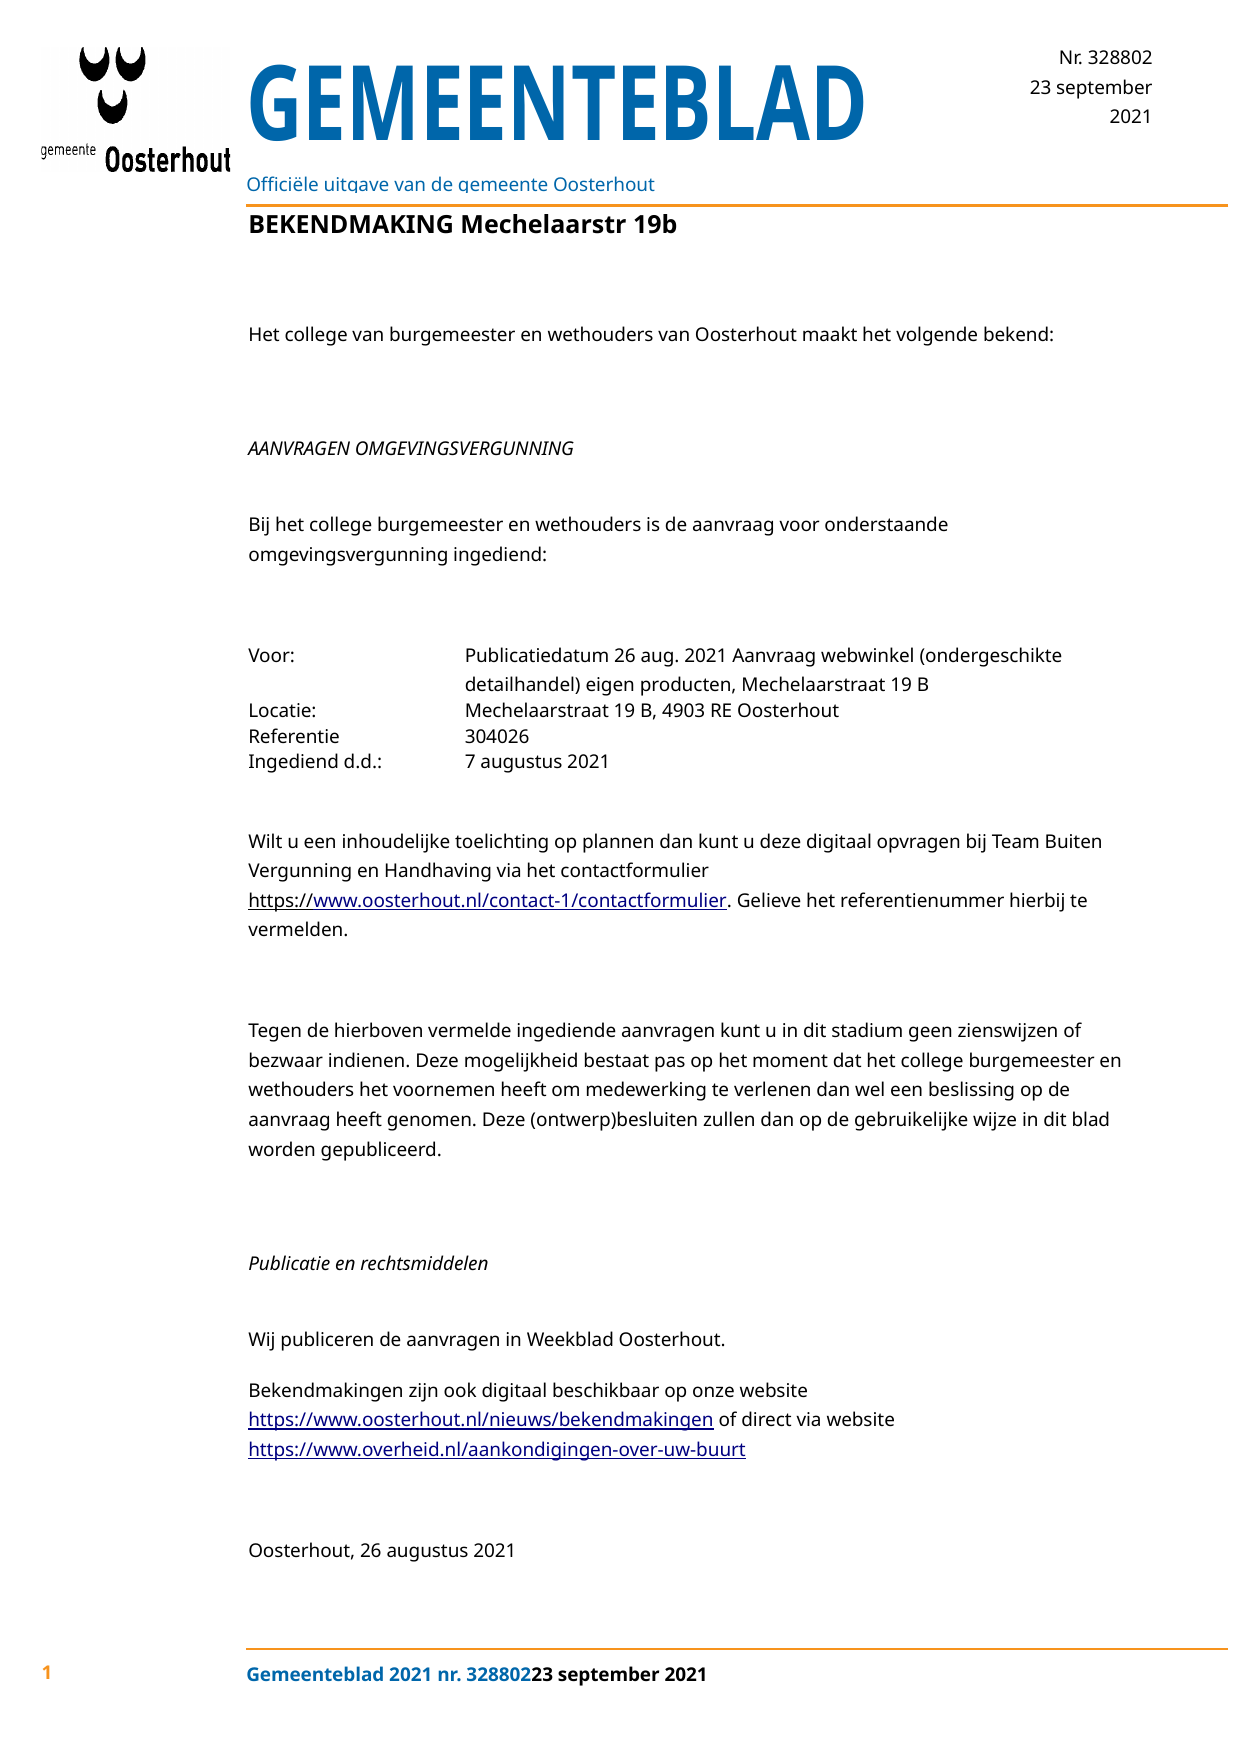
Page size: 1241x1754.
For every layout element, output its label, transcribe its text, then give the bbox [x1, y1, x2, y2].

text Tegen de hierboven vermelde ingediende aanvragen kunt u in dit stadium geen zienswijzen of bezwaar indienen. Deze mogelijkheid bestaat pas op het moment dat het college burgemeester en wethouders het voornemen heeft om medewerking te verlenen dan wel een beslissing op de aanvraag heeft genomen. Deze (ontwerp)besluiten zullen dan op de gebruikelijke wijze in dit blad worden gepubliceerd. [248, 1017, 1152, 1162]
text Wilt u een inhoudelijke toelichting op plannen dan kunt u deze digitaal opvragen bij Team Buiten Vergunning en Handhaving via het contactformulier https://www.oosterhout.nl/contact-1/contactformulier. Gelieve het referentienummer hierbij te vermelden. [248, 828, 1152, 942]
text Oosterhout, 26 augustus 2021 [248, 1537, 1152, 1562]
text Publicatie en rechtsmiddelen [248, 1250, 1152, 1276]
text AANVRAGEN OMGEVINGSVERGUNNING [248, 435, 1152, 461]
text Wij publiceren de aanvragen in Weekblad Oosterhout. [248, 1326, 1152, 1352]
text Bekendmakingen zijn ook digitaal beschikbaar op onze website https://www.oosterhout.nl/nieuws/bekendmakingen of direct via website https://www.overheid.nl/aankondigingen-over-uw-buurt [248, 1377, 1152, 1462]
table_header Publicatiedatum 26 aug. 2021 Aanvraag webwinkel (ondergeschikte detailhandel) eigen producten, Mechelaarstraat 19 B [465, 642, 1152, 697]
text Het college van burgemeester en wethouders van Oosterhout maakt het volgende bekend: [248, 321, 1152, 346]
table_cell Locatie: [248, 697, 464, 723]
table_cell Mechelaarstraat 19 B, 4903 RE Oosterhout [465, 697, 1152, 723]
picture [41, 47, 231, 172]
table_cell Referentie [248, 723, 464, 748]
table_cell 304026 [465, 723, 1152, 748]
text BEKENDMAKING Mechelaarstr 19b [248, 207, 1152, 241]
text Bij het college burgemeester en wethouders is de aanvraag voor onderstaande omgevingsvergunning ingediend: [248, 511, 1152, 567]
table_header Voor: [248, 642, 464, 697]
table_cell Ingediend d.d.: [248, 749, 464, 774]
table_cell 7 augustus 2021 [465, 749, 1152, 774]
